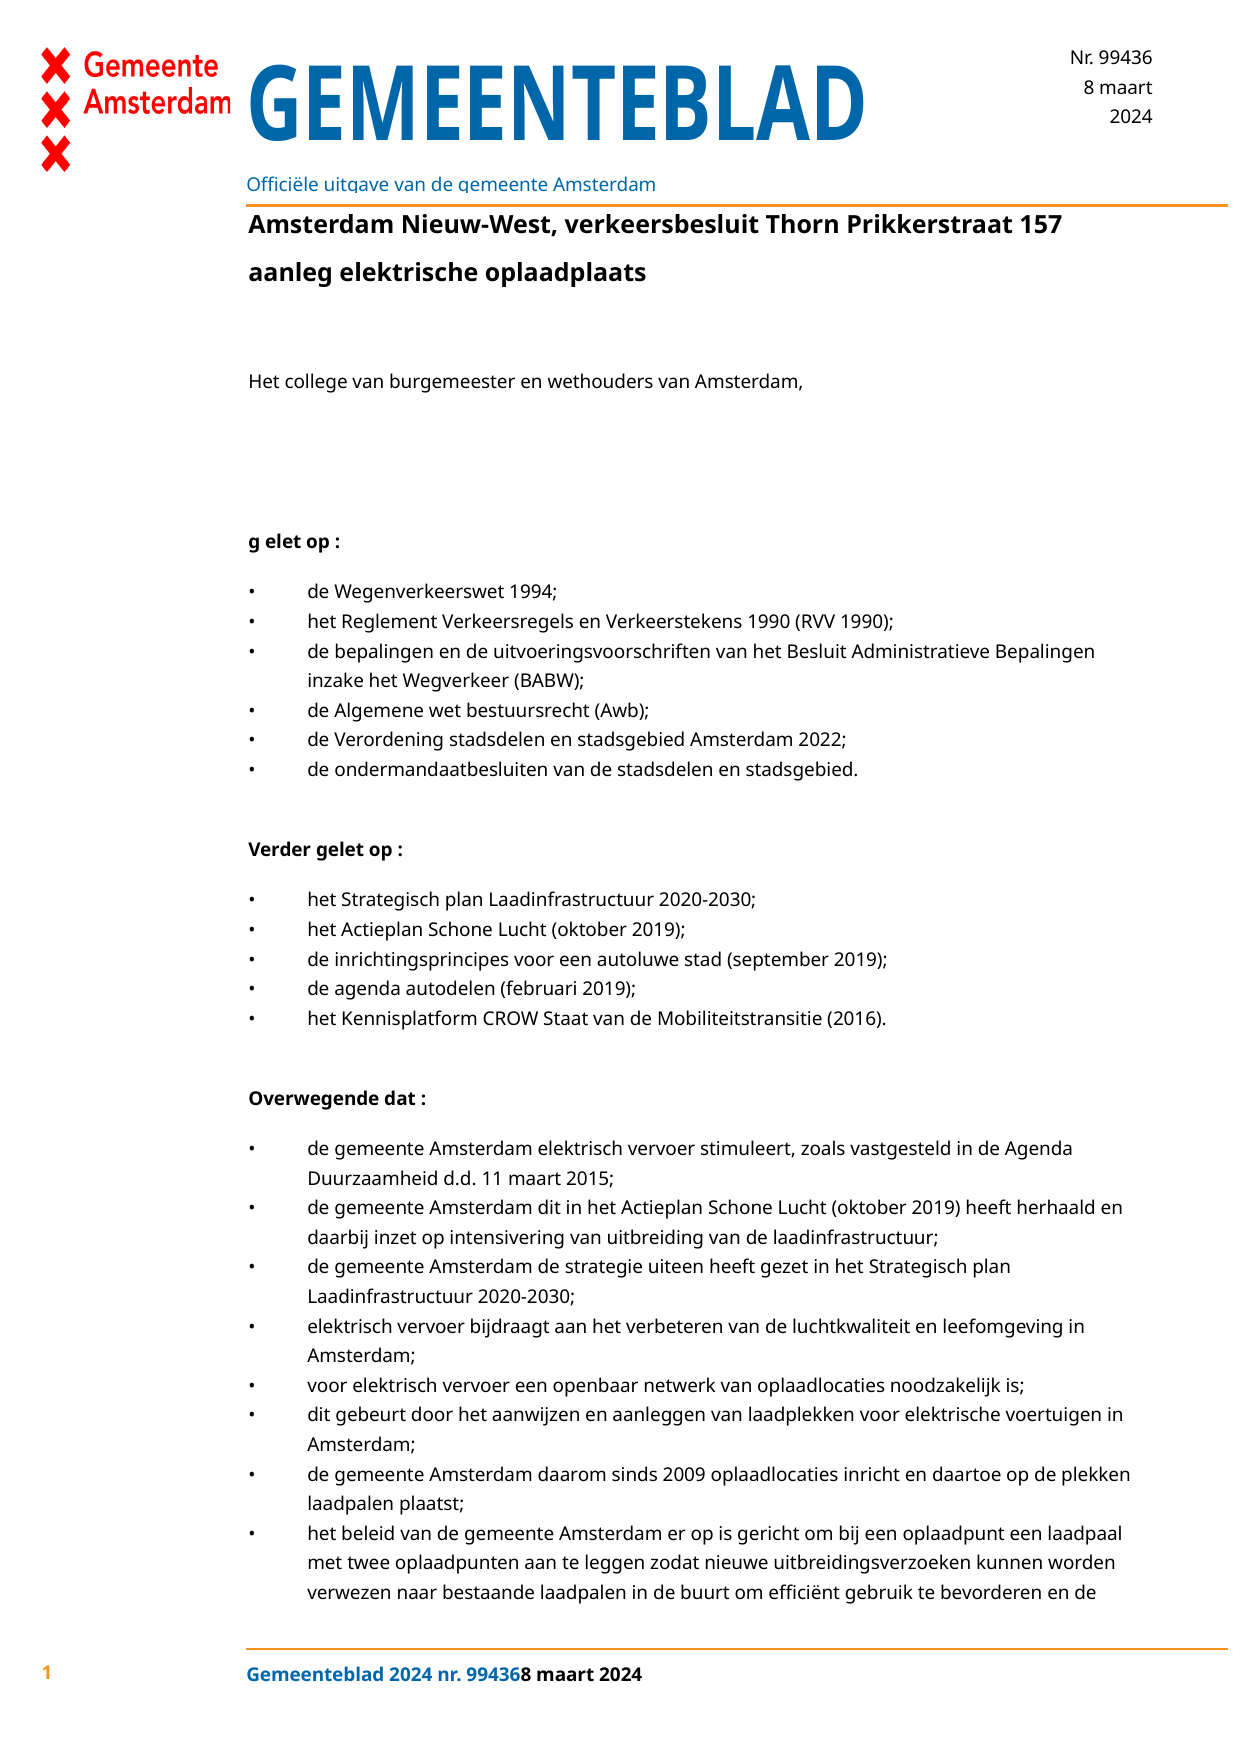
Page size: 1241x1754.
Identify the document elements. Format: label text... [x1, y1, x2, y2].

list voor elektrisch vervoer een openbaar netwerk van oplaadlocaties noodzakelijk is; [248, 1372, 1152, 1398]
text Amsterdam Nieuw-West, verkeersbesluit Thorn Prikkerstraat 157 aanleg elektrische oplaadplaats [248, 207, 1152, 288]
text Overwegende dat : [248, 1085, 1152, 1111]
list de gemeente Amsterdam de strategie uiteen heeft gezet in het Strategisch plan Laadinfrastructuur 2020-2030; [248, 1254, 1152, 1309]
list de bepalingen en de uitvoeringsvoorschriften van het Besluit Administratieve Bepalingen inzake het Wegverkeer (BABW); [248, 638, 1152, 693]
list de Algemene wet bestuursrecht (Awb); [248, 697, 1152, 723]
list de gemeente Amsterdam daarom sinds 2009 oplaadlocaties inricht en daartoe op de plekken laadpalen plaatst; [248, 1461, 1152, 1516]
list elektrisch vervoer bijdraagt aan het verbeteren van de luchtkwaliteit en leefomgeving in Amsterdam; [248, 1313, 1152, 1368]
list het Strategisch plan Laadinfrastructuur 2020-2030; [248, 887, 1152, 912]
list de Verordening stadsdelen en stadsgebied Amsterdam 2022; [248, 727, 1152, 752]
list de agenda autodelen (februari 2019); [248, 975, 1152, 1001]
list het Reglement Verkeersregels en Verkeerstekens 1990 (RVV 1990); [248, 608, 1152, 634]
list de Wegenverkeerswet 1994; [248, 579, 1152, 604]
list de gemeente Amsterdam dit in het Actieplan Schone Lucht (oktober 2019) heeft herhaald en daarbij inzet op intensivering van uitbreiding van de laadinfrastructuur; [248, 1194, 1152, 1250]
list de gemeente Amsterdam elektrisch vervoer stimuleert, zoals vastgesteld in de Agenda Duurzaamheid d.d. 11 maart 2015; [248, 1135, 1152, 1191]
text Verder gelet op : [248, 836, 1152, 862]
list dit gebeurt door het aanwijzen en aanleggen van laadplekken voor elektrische voertuigen in Amsterdam; [248, 1402, 1152, 1457]
list het Kennisplatform CROW Staat van de Mobiliteitstransitie (2016). [248, 1005, 1152, 1031]
text g elet op : [248, 528, 1152, 554]
list de inrichtingsprincipes voor een autoluwe stad (september 2019); [248, 946, 1152, 971]
list het Actieplan Schone Lucht (oktober 2019); [248, 916, 1152, 942]
text Het college van burgemeester en wethouders van Amsterdam, [248, 368, 1152, 394]
list het beleid van de gemeente Amsterdam er op is gericht om bij een oplaadpunt een laadpaal met twee oplaadpunten aan te leggen zodat nieuwe uitbreidingsverzoeken kunnen worden verwezen naar bestaande laadpalen in de buurt om efficiënt gebruik te bevorderen en de [248, 1520, 1152, 1605]
list de ondermandaatbesluiten van de stadsdelen en stadsgebied. [248, 756, 1152, 782]
picture [41, 47, 231, 172]
